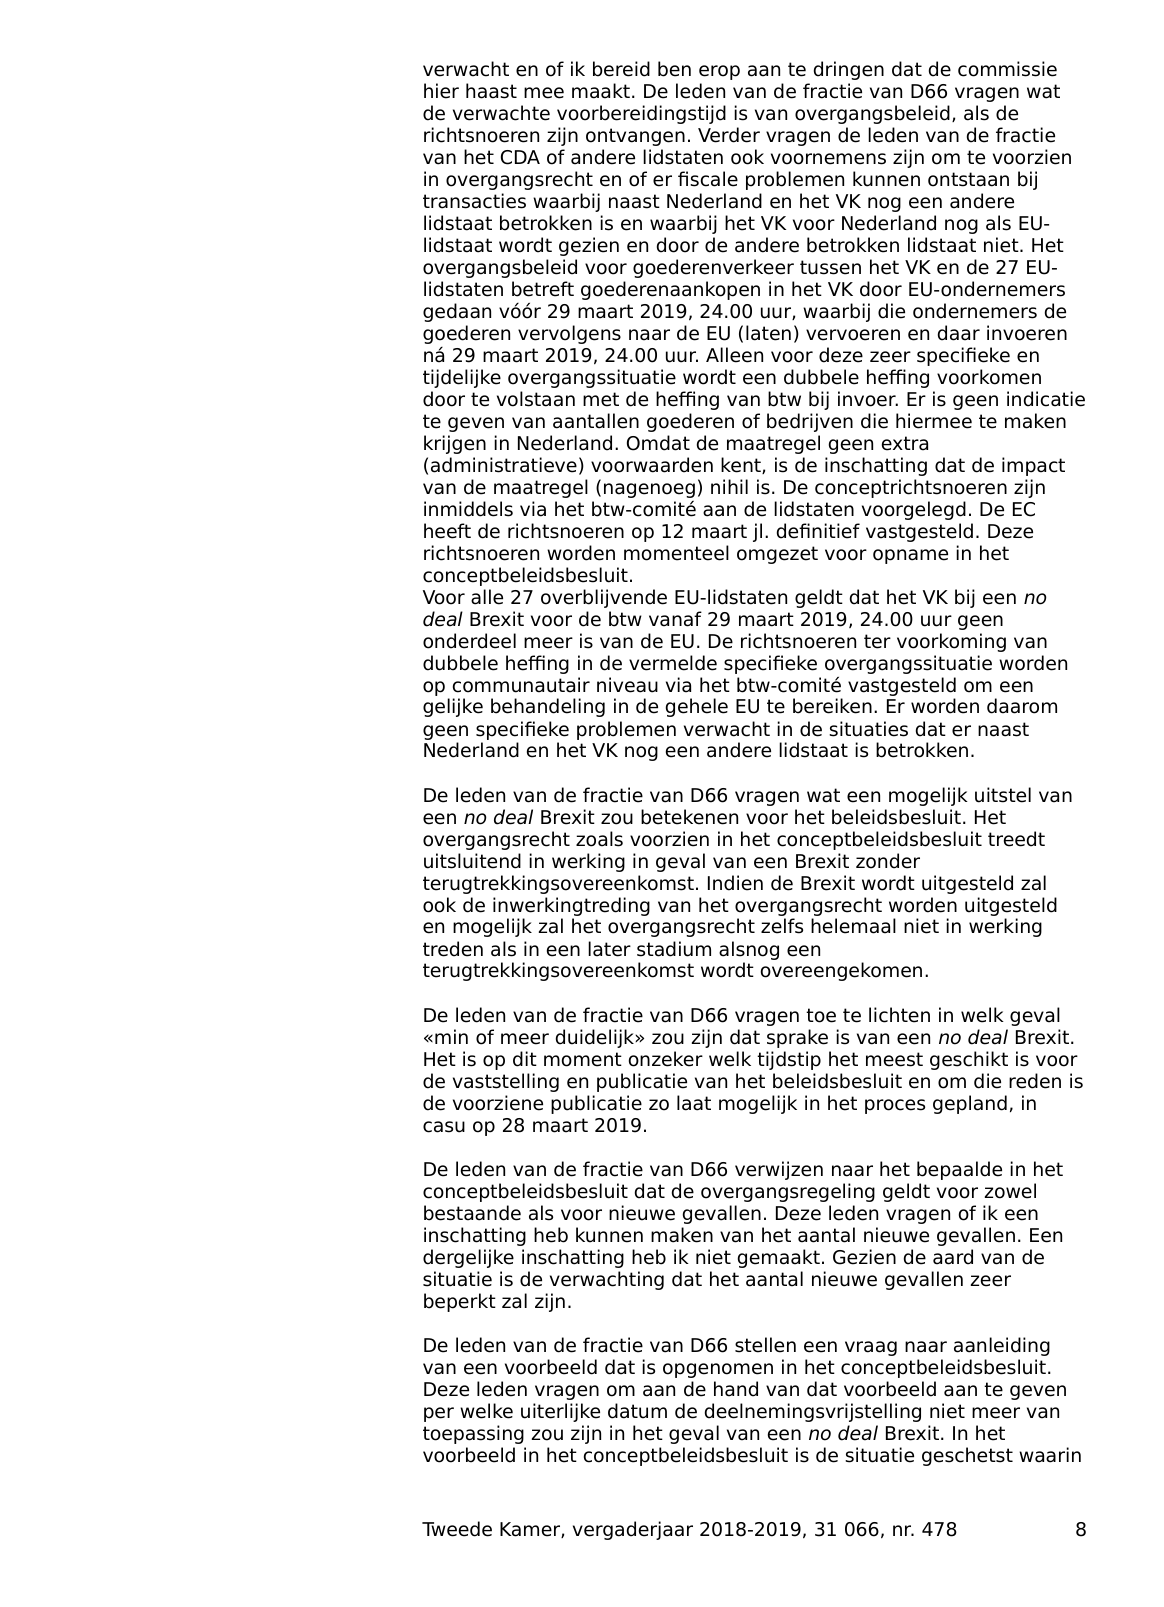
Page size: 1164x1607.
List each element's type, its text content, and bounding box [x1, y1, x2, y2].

text De leden van de fractie van D66 vragen toe te lichten in welk geval «min of meer duidelijk» zou zijn dat sprake is van een no deal Brexit. Het is op dit moment onzeker welk tijdstip het meest geschikt is voor de vaststelling en publicatie van het beleidsbesluit en om die reden is de voorziene publicatie zo laat mogelijk in het proces gepland, in casu op 28 maart 2019. [422, 1004, 1087, 1136]
text De leden van de fractie van D66 verwijzen naar het bepaalde in het conceptbeleidsbesluit dat de overgangsregeling geldt voor zowel bestaande als voor nieuwe gevallen. Deze leden vragen of ik een inschatting heb kunnen maken van het aantal nieuwe gevallen. Een dergelijke inschatting heb ik niet gemaakt. Gezien de aard van de situatie is de verwachting dat het aantal nieuwe gevallen zeer beperkt zal zijn. [422, 1159, 1087, 1312]
text verwacht en of ik bereid ben erop aan te dringen dat de commissie hier haast mee maakt. De leden van de fractie van D66 vragen wat de verwachte voorbereidingstijd is van overgangsbeleid, als de richtsnoeren zijn ontvangen. Verder vragen de leden van de fractie van het CDA of andere lidstaten ook voornemens zijn om te voorzien in overgangsrecht en of er fiscale problemen kunnen ontstaan bij transacties waarbij naast Nederland en het VK nog een andere lidstaat betrokken is en waarbij het VK voor Nederland nog als EU-lidstaat wordt gezien en door de andere betrokken lidstaat niet. Het overgangsbeleid voor goederenverkeer tussen het VK en de 27 EU-lidstaten betreft goederenaankopen in het VK door EU-ondernemers gedaan vóór 29 maart 2019, 24.00 uur, waarbij die ondernemers de goederen vervolgens naar de EU (laten) vervoeren en daar invoeren ná 29 maart 2019, 24.00 uur. Alleen voor deze zeer specifieke en tijdelijke overgangssituatie wordt een dubbele heffing voorkomen door te volstaan met de heffing van btw bij invoer. Er is geen indicatie te geven van aantallen goederen of bedrijven die hiermee te maken krijgen in Nederland. Omdat de maatregel geen extra (administratieve) voorwaarden kent, is de inschatting dat de impact van de maatregel (nagenoeg) nihil is. De conceptrichtsnoeren zijn inmiddels via het btw-comité aan de lidstaten voorgelegd. De EC heeft de richtsnoeren op 12 maart jl. definitief vastgesteld. Deze richtsnoeren worden momenteel omgezet voor opname in het conceptbeleidsbesluit. [422, 59, 1087, 587]
text De leden van de fractie van D66 vragen wat een mogelijk uitstel van een no deal Brexit zou betekenen voor het beleidsbesluit. Het overgangsrecht zoals voorzien in het conceptbeleidsbesluit treedt uitsluitend in werking in geval van een Brexit zonder terugtrekkingsovereenkomst. Indien de Brexit wordt uitgesteld zal ook de inwerkingtreding van het overgangsrecht worden uitgesteld en mogelijk zal het overgangsrecht zelfs helemaal niet in werking treden als in een later stadium alsnog een terugtrekkingsovereenkomst wordt overeengekomen. [422, 784, 1087, 982]
text De leden van de fractie van D66 stellen een vraag naar aanleiding van een voorbeeld dat is opgenomen in het conceptbeleidsbesluit. Deze leden vragen om aan de hand van dat voorbeeld aan te geven per welke uiterlijke datum de deelnemingsvrijstelling niet meer van toepassing zou zijn in het geval van een no deal Brexit. In het voorbeeld in het conceptbeleidsbesluit is de situatie geschetst waarin [422, 1335, 1087, 1467]
text Voor alle 27 overblijvende EU-lidstaten geldt dat het VK bij een no deal Brexit voor de btw vanaf 29 maart 2019, 24.00 uur geen onderdeel meer is van de EU. De richtsnoeren ter voorkoming van dubbele heffing in de vermelde specifieke overgangssituatie worden op communautair niveau via het btw-comité vastgesteld om een gelijke behandeling in de gehele EU te bereiken. Er worden daarom geen specifieke problemen verwacht in de situaties dat er naast Nederland en het VK nog een andere lidstaat is betrokken. [422, 587, 1087, 762]
